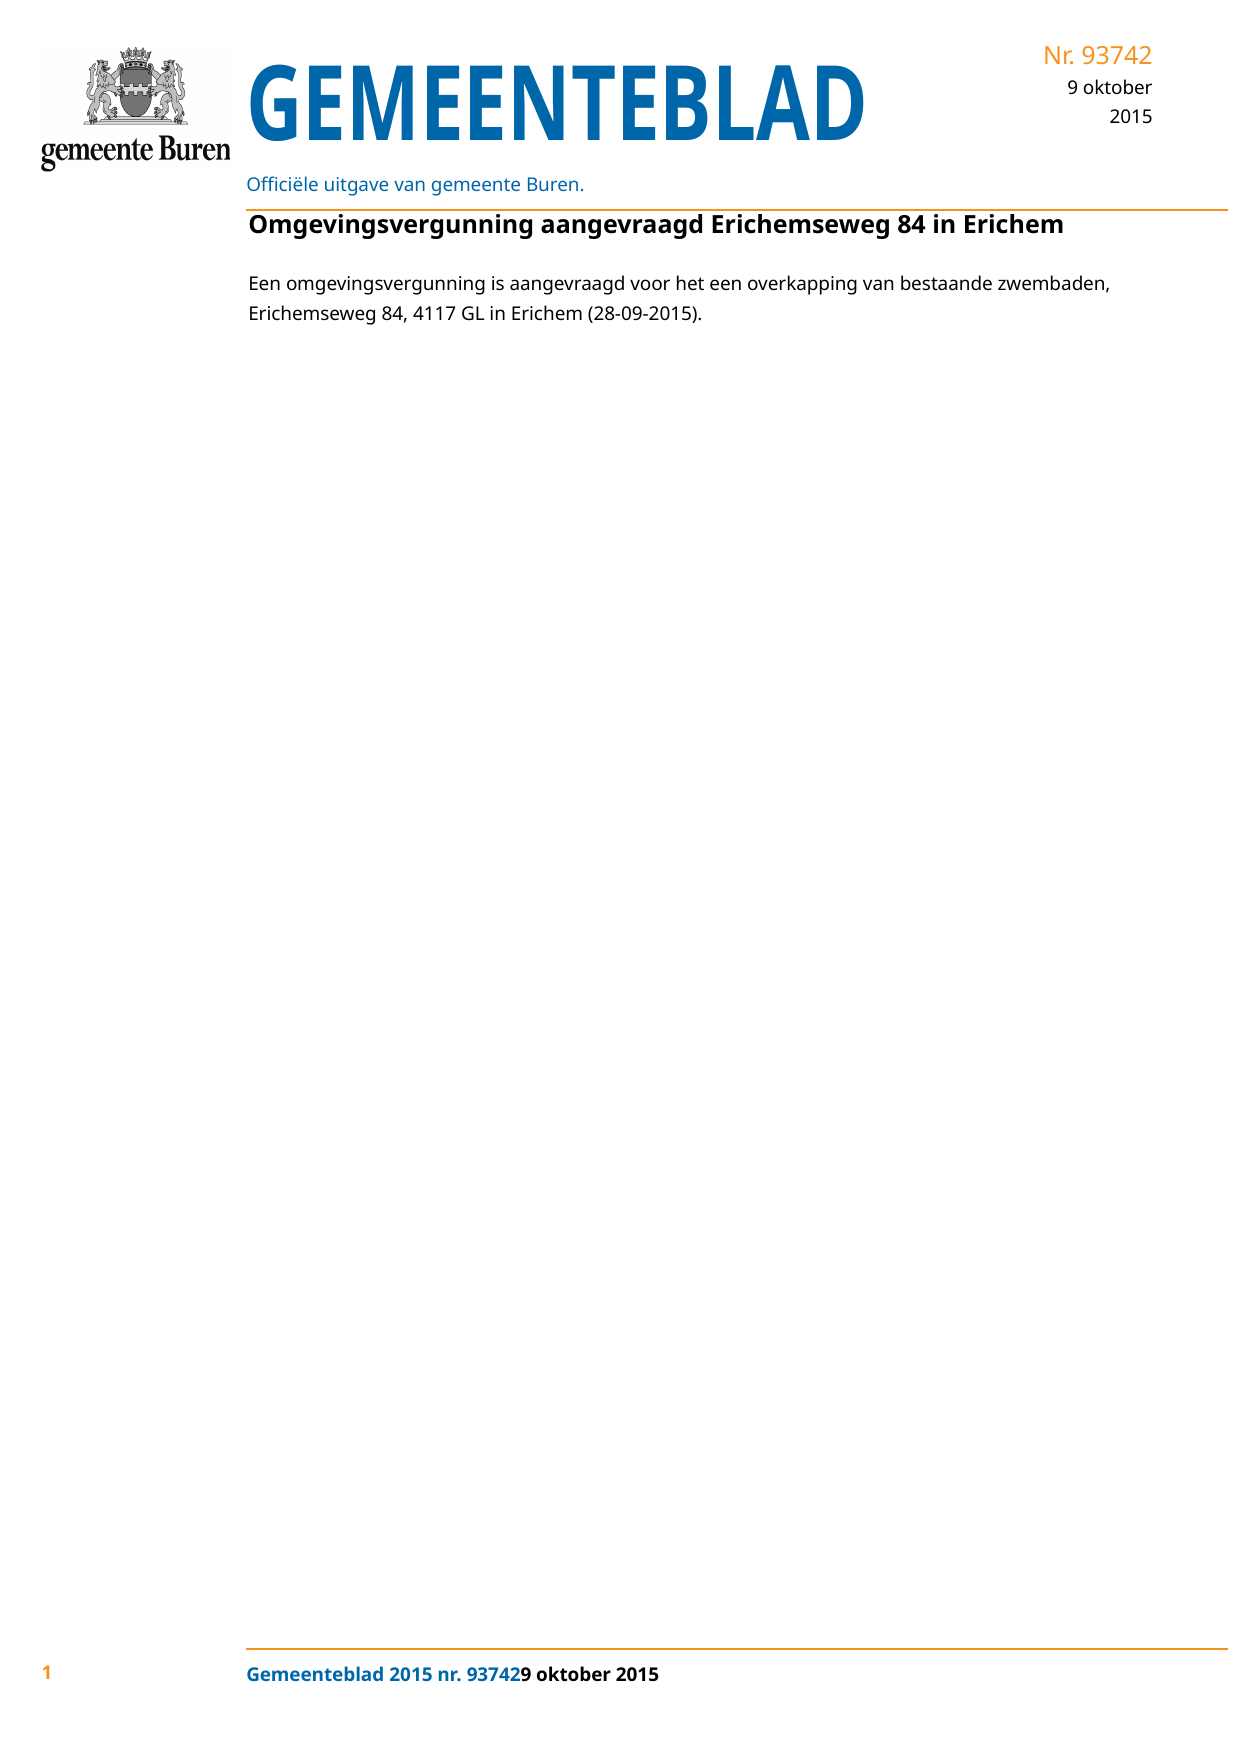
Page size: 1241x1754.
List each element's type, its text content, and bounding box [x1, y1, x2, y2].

text Een omgevingsvergunning is aangevraagd voor het een overkapping van bestaande zwembaden, Erichemseweg 84, 4117 GL in Erichem (28-09-2015). [248, 270, 1152, 326]
text Omgevingsvergunning aangevraagd Erichemseweg 84 in Erichem [248, 211, 1152, 241]
picture [41, 47, 231, 172]
